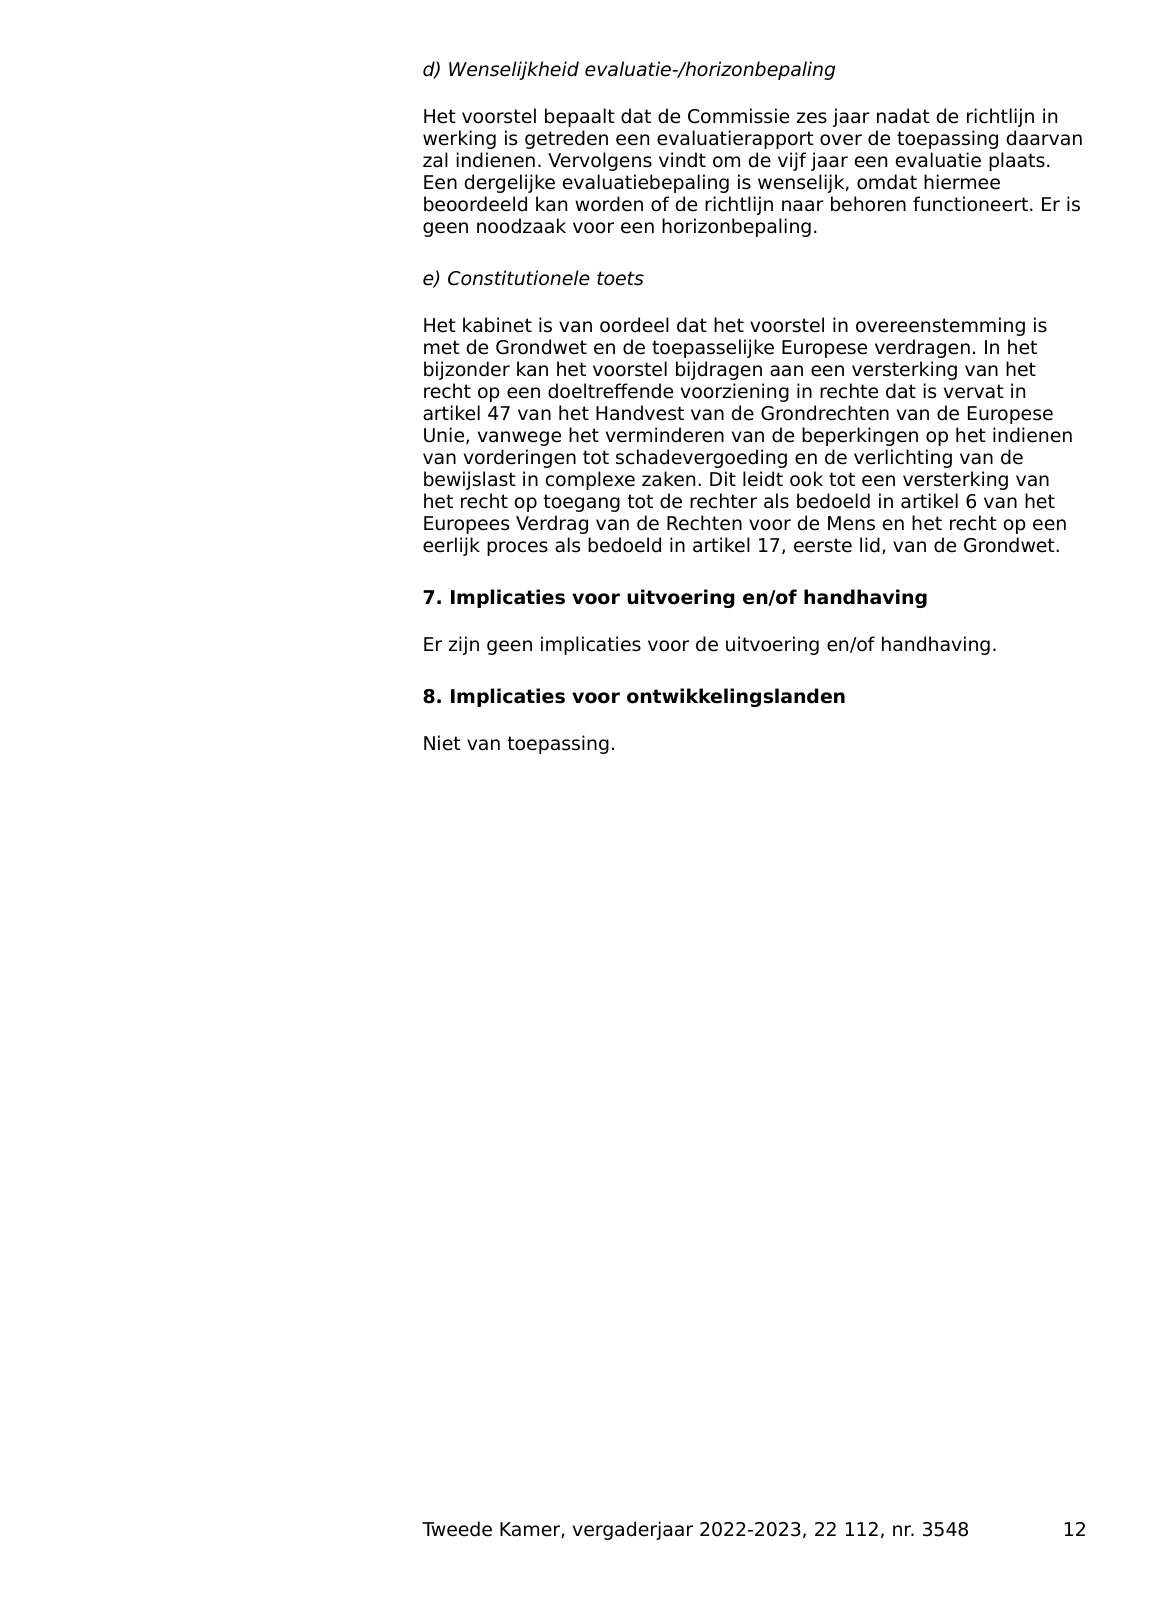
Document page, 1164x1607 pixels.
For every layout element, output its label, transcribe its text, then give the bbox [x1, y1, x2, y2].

subtitle 8. Implicaties voor ontwikkelingslanden [422, 686, 1087, 708]
subtitle 7. Implicaties voor uitvoering en/of handhaving [422, 587, 1087, 609]
text Het voorstel bepaalt dat de Commissie zes jaar nadat de richtlijn in werking is getreden een evaluatierapport over de toepassing daarvan zal indienen. Vervolgens vindt om de vijf jaar een evaluatie plaats. Een dergelijke evaluatiebepaling is wenselijk, omdat hiermee beoordeeld kan worden of de richtlijn naar behoren functioneert. Er is geen noodzaak voor een horizonbepaling. [422, 106, 1087, 238]
subtitle e) Constitutionele toets [422, 268, 1087, 290]
text Het kabinet is van oordeel dat het voorstel in overeenstemming is met de Grondwet en de toepasselijke Europese verdragen. In het bijzonder kan het voorstel bijdragen aan een versterking van het recht op een doeltreffende voorziening in rechte dat is vervat in artikel 47 van het Handvest van de Grondrechten van de Europese Unie, vanwege het verminderen van de beperkingen op het indienen van vorderingen tot schadevergoeding en de verlichting van de bewijslast in complexe zaken. Dit leidt ook tot een versterking van het recht op toegang tot de rechter als bedoeld in artikel 6 van het Europees Verdrag van de Rechten voor de Mens en het recht op een eerlijk proces als bedoeld in artikel 17, eerste lid, van de Grondwet. [422, 315, 1087, 557]
text Niet van toepassing. [422, 733, 1087, 754]
subtitle d) Wenselijkheid evaluatie-/horizonbepaling [422, 59, 1087, 81]
text Er zijn geen implicaties voor de uitvoering en/of handhaving. [422, 634, 1087, 656]
